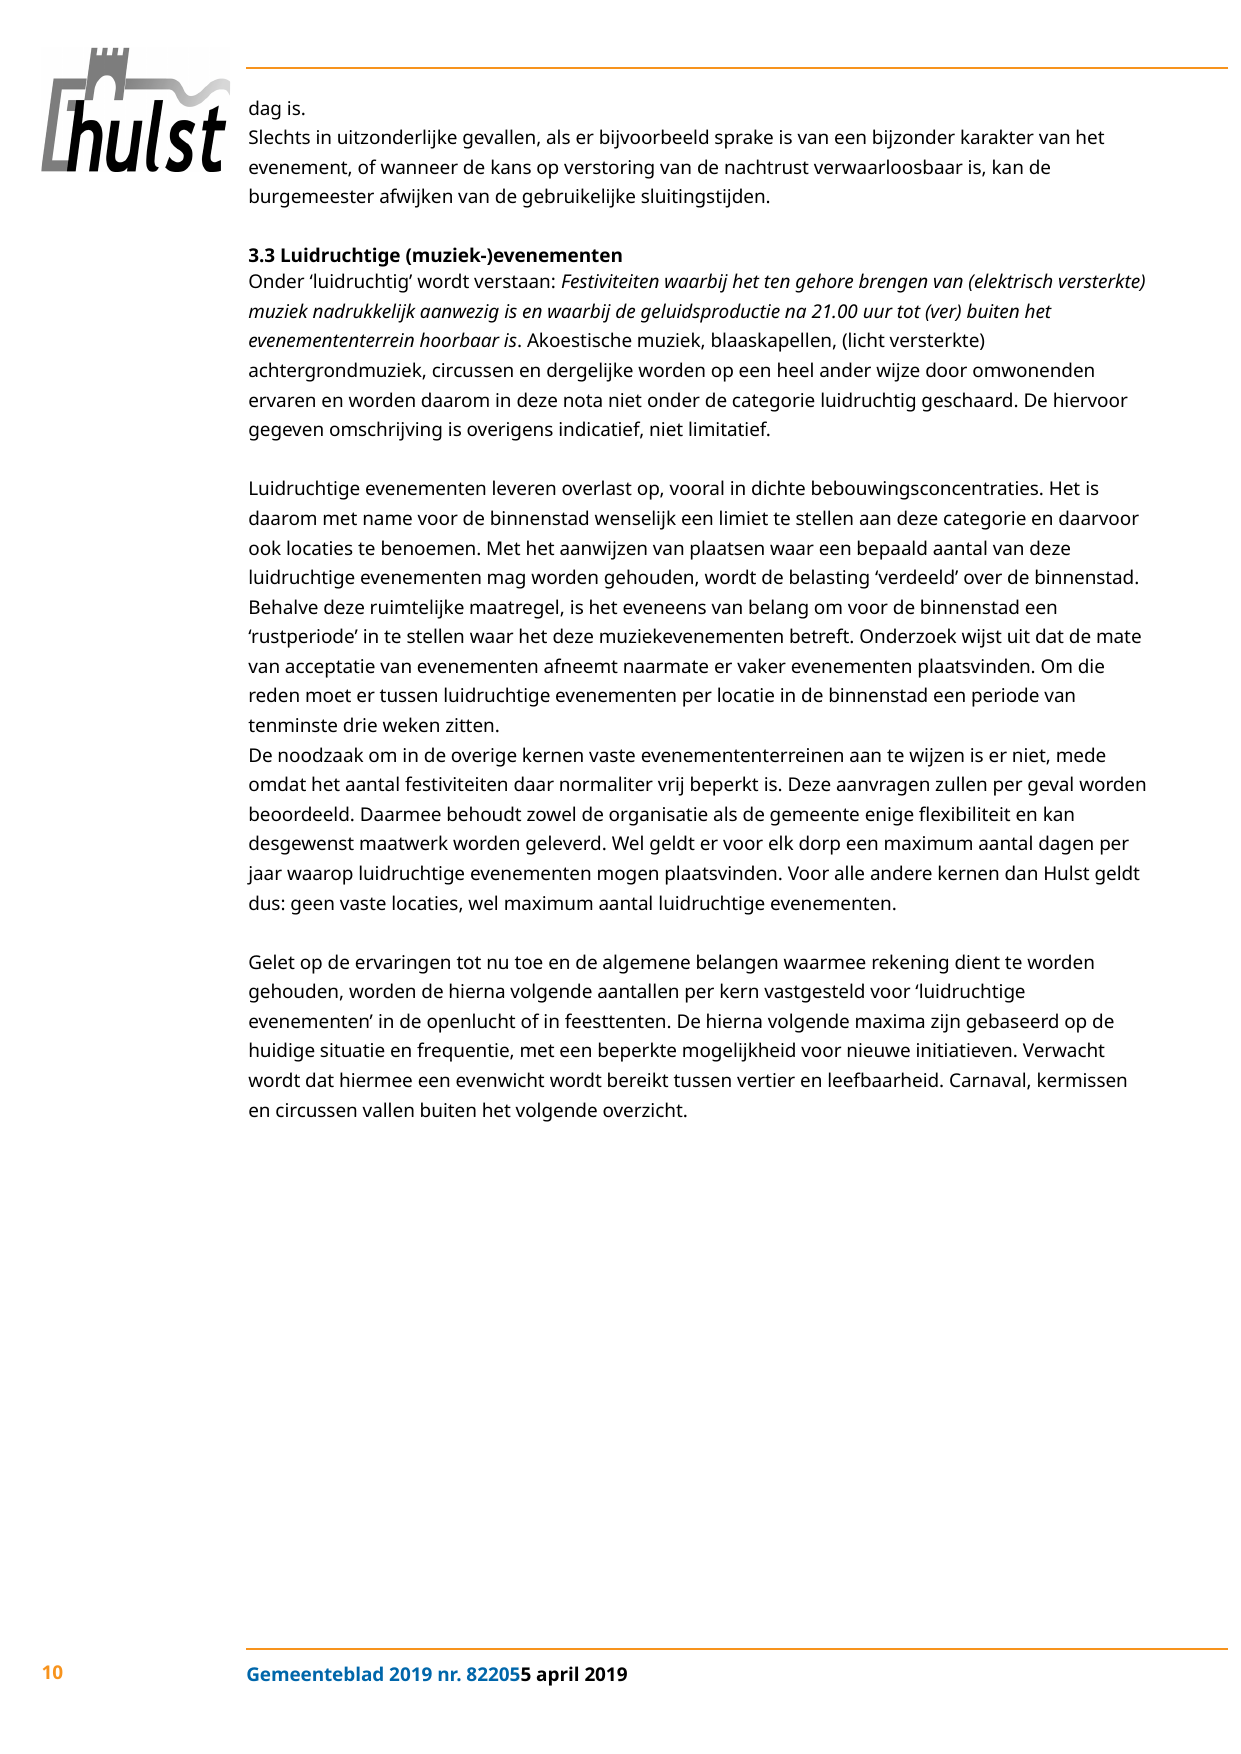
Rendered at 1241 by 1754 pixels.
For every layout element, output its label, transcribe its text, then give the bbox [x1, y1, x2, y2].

picture [41, 47, 231, 172]
text Slechts in uitzonderlijke gevallen, als er bijvoorbeeld sprake is van een bijzonder karakter van het evenement, of wanneer de kans op verstoring van de nachtrust verwaarloosbaar is, kan de burgemeester afwijken van de gebruikelijke sluitingstijden. [248, 124, 1152, 209]
text dag is. [248, 95, 1152, 121]
text De noodzaak om in de overige kernen vaste evenemententerreinen aan te wijzen is er niet, mede omdat het aantal festiviteiten daar normaliter vrij beperkt is. Deze aanvragen zullen per geval worden beoordeeld. Daarmee behoudt zowel de organisatie als de gemeente enige flexibiliteit en kan desgewenst maatwerk worden geleverd. Wel geldt er voor elk dorp een maximum aantal dagen per jaar waarop luidruchtige evenementen mogen plaatsvinden. Voor alle andere kernen dan Hulst geldt dus: geen vaste locaties, wel maximum aantal luidruchtige evenementen. [248, 742, 1152, 915]
text Gelet op de ervaringen tot nu toe en de algemene belangen waarmee rekening dient te worden gehouden, worden de hierna volgende aantallen per kern vastgesteld voor ‘luidruchtige evenementen’ in de openlucht of in feesttenten. De hierna volgende maxima zijn gebaseerd op de huidige situatie en frequentie, met een beperkte mogelijkheid voor nieuwe initiatieven. Verwacht wordt dat hiermee een evenwicht wordt bereikt tussen vertier en leefbaarheid. Carnaval, kermissen en circussen vallen buiten het volgende overzicht. [248, 949, 1152, 1122]
text Onder ‘luidruchtig’ wordt verstaan: Festiviteiten waarbij het ten gehore brengen van (elektrisch versterkte) muziek nadrukkelijk aanwezig is en waarbij de geluidsproductie na 21.00 uur tot (ver) buiten het evenemententerrein hoorbaar is. Akoestische muziek, blaaskapellen, (licht versterkte) achtergrondmuziek, circussen en dergelijke worden op een heel ander wijze door omwonenden ervaren en worden daarom in deze nota niet onder de categorie luidruchtig geschaard. De hiervoor gegeven omschrijving is overigens indicatief, niet limitatief. [248, 268, 1152, 442]
text Luidruchtige evenementen leveren overlast op, vooral in dichte bebouwingsconcentraties. Het is daarom met name voor de binnenstad wenselijk een limiet te stellen aan deze categorie en daarvoor ook locaties te benoemen. Met het aanwijzen van plaatsen waar een bepaald aantal van deze luidruchtige evenementen mag worden gehouden, wordt de belasting ‘verdeeld’ over de binnenstad. Behalve deze ruimtelijke maatregel, is het eveneens van belang om voor de binnenstad een ‘rustperiode’ in te stellen waar het deze muziekevenementen betreft. Onderzoek wijst uit dat de mate van acceptatie van evenementen afneemt naarmate er vaker evenementen plaatsvinden. Om die reden moet er tussen luidruchtige evenementen per locatie in de binnenstad een periode van tenminste drie weken zitten. [248, 476, 1152, 738]
text 3.3 Luidruchtige (muziek-)evenementen [248, 243, 1152, 268]
